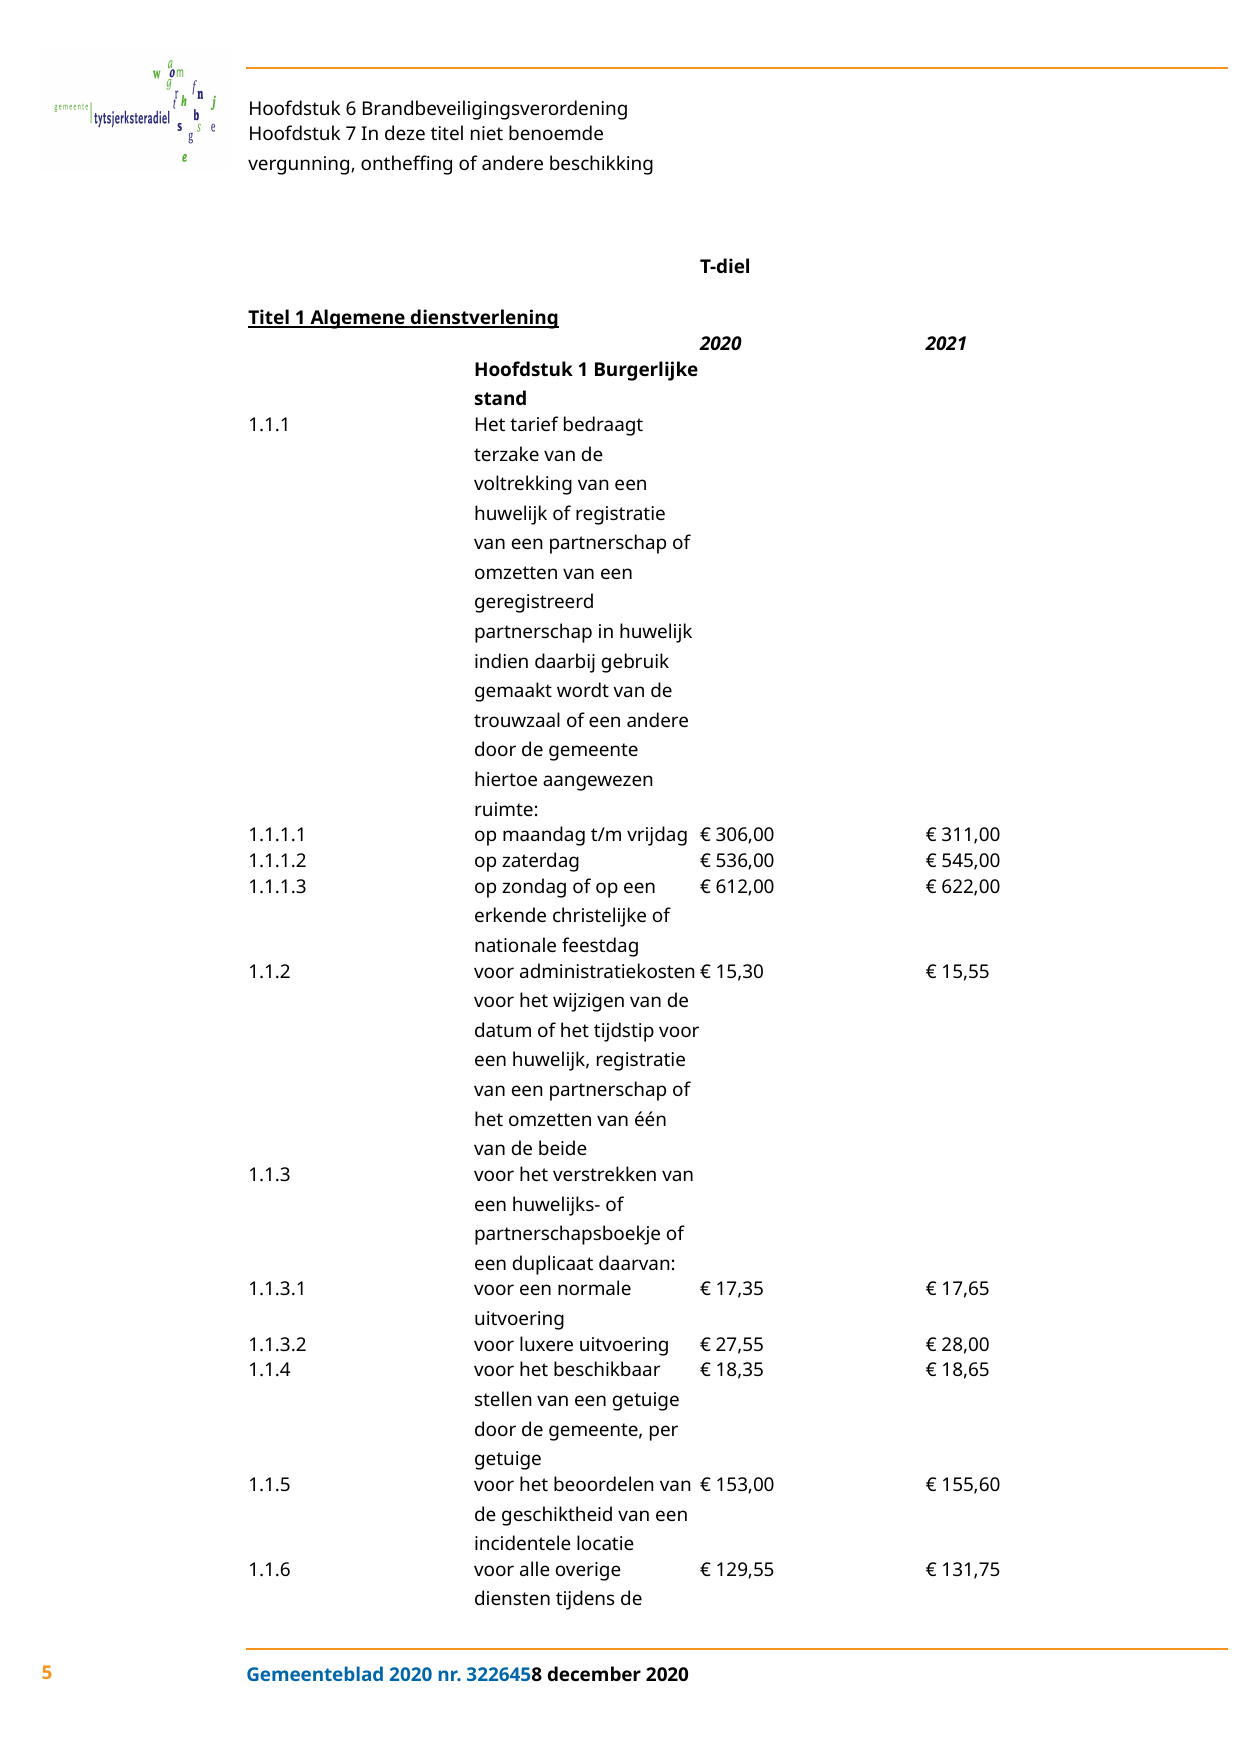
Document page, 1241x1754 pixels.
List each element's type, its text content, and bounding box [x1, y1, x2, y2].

table_cell [926, 356, 1152, 411]
table_cell [700, 305, 926, 330]
table_cell [700, 279, 926, 304]
table_cell [926, 176, 1152, 202]
table_cell [926, 305, 1152, 330]
table_cell [926, 202, 1152, 227]
table_cell [700, 227, 926, 253]
table_cell 1.1.1.1 [248, 822, 474, 847]
table_cell voor luxere uitvoering [474, 1331, 700, 1357]
table_cell 1.1.2 [248, 958, 474, 1161]
table_cell [248, 279, 474, 304]
table_cell [474, 176, 700, 202]
table_cell € 622,00 [926, 873, 1152, 958]
table_cell 1.1.1.2 [248, 847, 474, 873]
table_cell 1.1.5 [248, 1471, 474, 1556]
table_cell € 311,00 [926, 822, 1152, 847]
table_cell € 15,55 [926, 958, 1152, 1161]
table_cell T-diel [700, 253, 926, 279]
table_cell € 27,55 [700, 1331, 926, 1357]
table_cell [926, 279, 1152, 304]
table_cell op zondag of op een erkende christelijke of nationale feestdag [474, 873, 700, 958]
table_cell Hoofdstuk 7 In deze titel niet benoemde vergunning, ontheffing of andere beschikking [248, 121, 700, 176]
table_cell € 18,65 [926, 1357, 1152, 1471]
table_cell € 155,60 [926, 1471, 1152, 1556]
table_cell [474, 279, 700, 304]
table_cell [926, 227, 1152, 253]
table_cell [926, 121, 1152, 176]
table_cell [248, 176, 474, 202]
table_cell [248, 202, 474, 227]
table_cell voor het beschikbaar stellen van een getuige door de gemeente, per getuige [474, 1357, 700, 1471]
table_cell [248, 253, 474, 279]
table_cell [700, 1161, 926, 1276]
table_cell [474, 253, 700, 279]
table_cell [248, 227, 474, 253]
table_cell € 15,30 [700, 958, 926, 1161]
table_cell 1.1.4 [248, 1357, 474, 1471]
table_cell 1.1.3 [248, 1161, 474, 1276]
table_cell [474, 202, 700, 227]
picture [41, 47, 231, 172]
table_cell € 612,00 [700, 873, 926, 958]
table_cell 1.1.1 [248, 411, 474, 822]
table_cell 2021 [926, 330, 1152, 356]
table_cell [926, 253, 1152, 279]
table_cell € 17,35 [700, 1276, 926, 1331]
table_cell [700, 176, 926, 202]
table_cell voor een normale uitvoering [474, 1276, 700, 1331]
table_cell [700, 202, 926, 227]
table_cell 1.1.6 [248, 1556, 474, 1611]
table_cell op zaterdag [474, 847, 700, 873]
table_cell € 17,65 [926, 1276, 1152, 1331]
table_cell [700, 95, 926, 121]
table_cell € 306,00 [700, 822, 926, 847]
table_cell [700, 356, 926, 411]
table_cell [926, 1161, 1152, 1276]
table_cell [248, 356, 474, 411]
table_cell op maandag t/m vrijdag [474, 822, 700, 847]
table_cell 1.1.3.2 [248, 1331, 474, 1357]
table_cell € 129,55 [700, 1556, 926, 1611]
table_cell voor het beoordelen van de geschiktheid van een incidentele locatie [474, 1471, 700, 1556]
table_cell 1.1.1.3 [248, 873, 474, 958]
table_cell € 545,00 [926, 847, 1152, 873]
table_cell € 131,75 [926, 1556, 1152, 1611]
table_cell Hoofdstuk 6 Brandbeveiligingsverordening [248, 95, 700, 121]
table_cell voor administratiekosten voor het wijzigen van de datum of het tijdstip voor een huwelijk, registratie van een partnerschap of het omzetten van één van de beide [474, 958, 700, 1161]
table_cell € 153,00 [700, 1471, 926, 1556]
table_cell € 28,00 [926, 1331, 1152, 1357]
table_cell voor alle overige diensten tijdens de [474, 1556, 700, 1611]
table_cell [474, 330, 700, 356]
table_cell voor het verstrekken van een huwelijks- of partnerschapsboekje of een duplicaat daarvan: [474, 1161, 700, 1276]
table_cell 1.1.3.1 [248, 1276, 474, 1331]
table_cell 2020 [700, 330, 926, 356]
table_cell [926, 95, 1152, 121]
table_cell [700, 121, 926, 176]
table_cell Hoofdstuk 1 Burgerlijke stand [474, 356, 700, 411]
table_cell Het tarief bedraagt terzake van de voltrekking van een huwelijk of registratie van een partnerschap of omzetten van een geregistreerd partnerschap in huwelijk indien daarbij gebruik gemaakt wordt van de trouwzaal of een andere door de gemeente hiertoe aangewezen ruimte: [474, 411, 700, 822]
table_cell [700, 411, 926, 822]
table_cell € 536,00 [700, 847, 926, 873]
table_cell € 18,35 [700, 1357, 926, 1471]
table_cell Titel 1 Algemene dienstverlening [248, 305, 700, 330]
table_cell [926, 411, 1152, 822]
table_cell [474, 227, 700, 253]
table_cell [248, 330, 474, 356]
